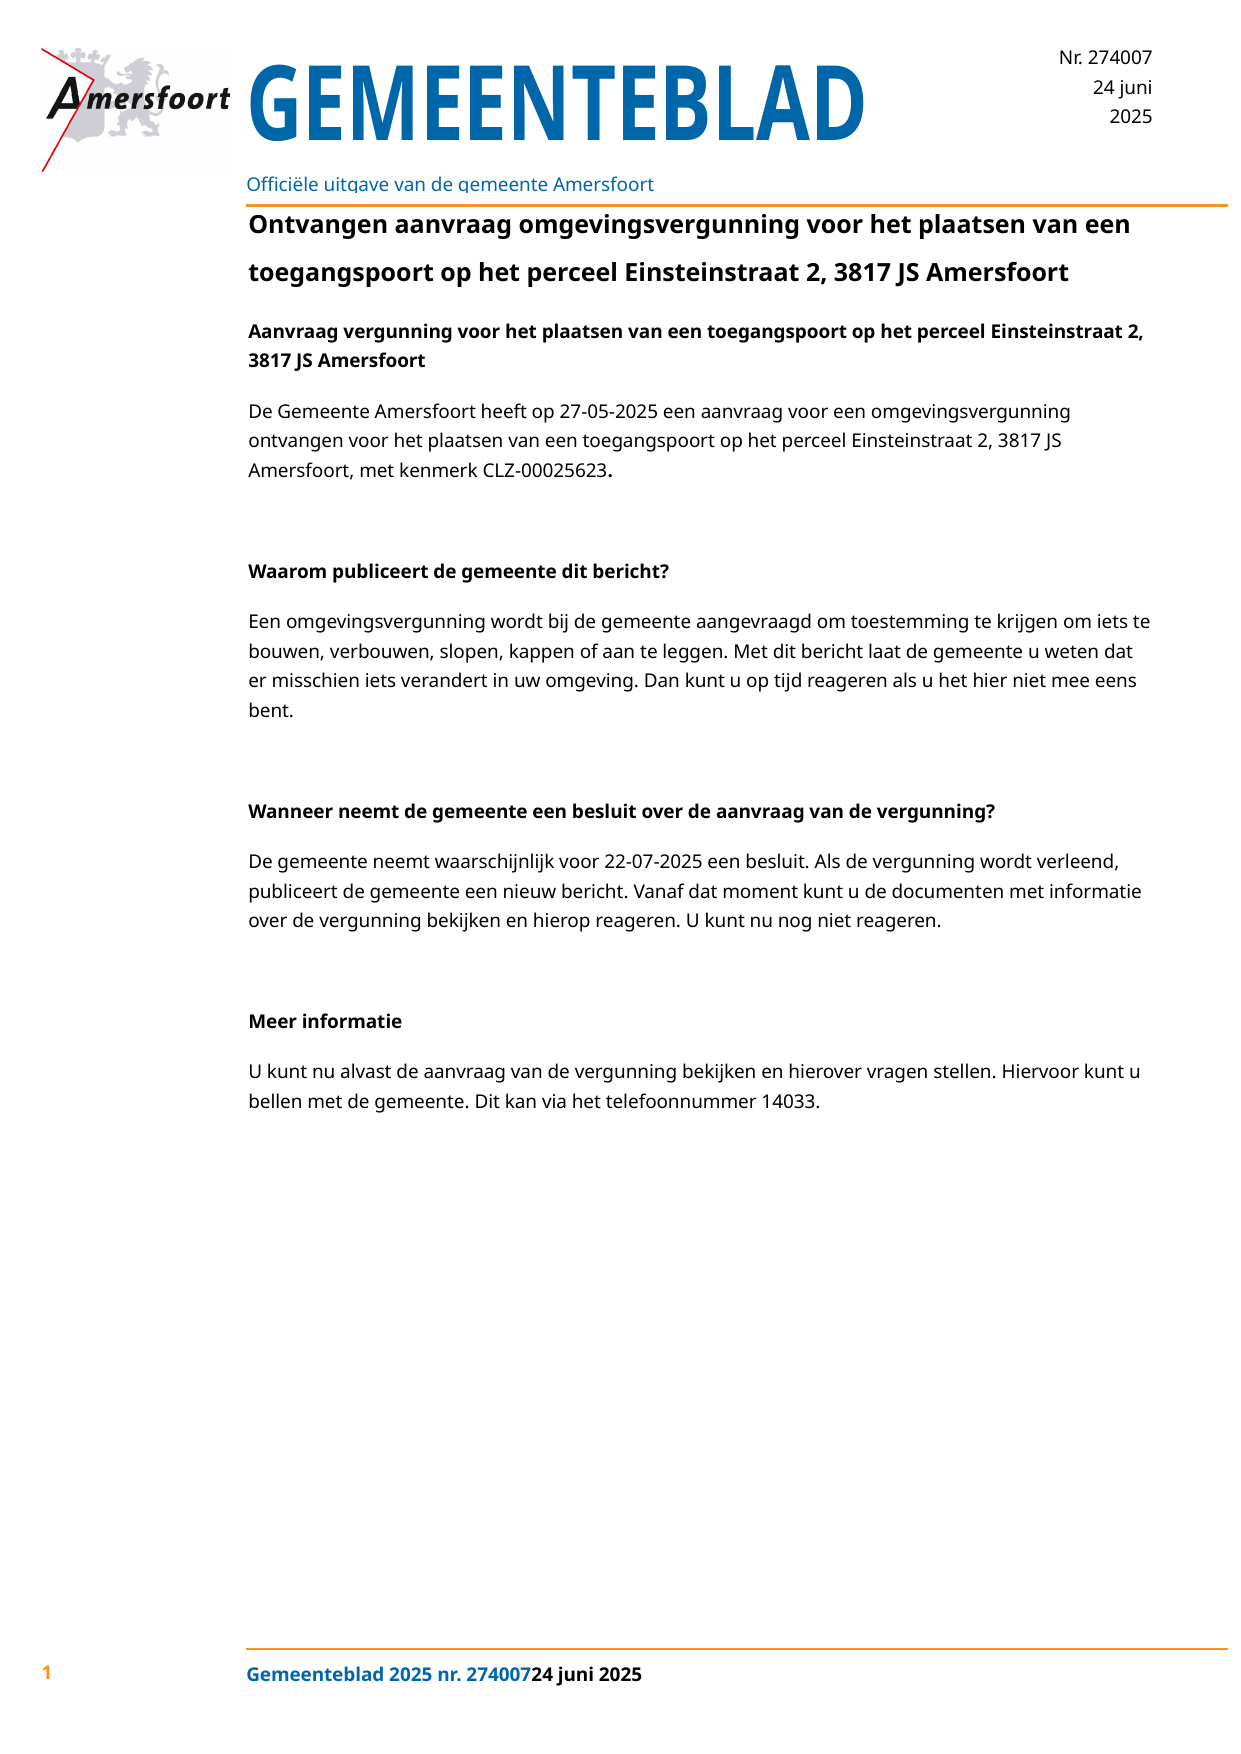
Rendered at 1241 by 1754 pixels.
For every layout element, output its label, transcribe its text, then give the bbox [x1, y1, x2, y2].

text Een omgevingsvergunning wordt bij de gemeente aangevraagd om toestemming te krijgen om iets te bouwen, verbouwen, slopen, kappen of aan te leggen. Met dit bericht laat de gemeente u weten dat er misschien iets verandert in uw omgeving. Dan kunt u op tijd reageren als u het hier niet mee eens bent. [248, 608, 1152, 723]
text Meer informatie [248, 1008, 1152, 1034]
text De gemeente neemt waarschijnlijk voor 22-07-2025 een besluit. Als de vergunning wordt verleend, publiceert de gemeente een nieuw bericht. Vanaf dat moment kunt u de documenten met informatie over de vergunning bekijken en hierop reageren. U kunt nu nog niet reageren. [248, 848, 1152, 933]
text De Gemeente Amersfoort heeft op 27-05-2025 een aanvraag voor een omgevingsvergunning ontvangen voor het plaatsen van een toegangspoort op het perceel Einsteinstraat 2, 3817 JS Amersfoort, met kenmerk CLZ-00025623. [248, 398, 1152, 483]
text Aanvraag vergunning voor het plaatsen van een toegangspoort op het perceel Einsteinstraat 2, 3817 JS Amersfoort [248, 318, 1152, 373]
text U kunt nu alvast de aanvraag van de vergunning bekijken en hierover vragen stellen. Hiervoor kunt u bellen met de gemeente. Dit kan via het telefoonnummer 14033. [248, 1059, 1152, 1114]
text Wanneer neemt de gemeente een besluit over de aanvraag van de vergunning? [248, 798, 1152, 824]
text Ontvangen aanvraag omgevingsvergunning voor het plaatsen van een toegangspoort op het perceel Einsteinstraat 2, 3817 JS Amersfoort [248, 207, 1152, 288]
picture [41, 47, 231, 172]
text Waarom publiceert de gemeente dit bericht? [248, 558, 1152, 584]
